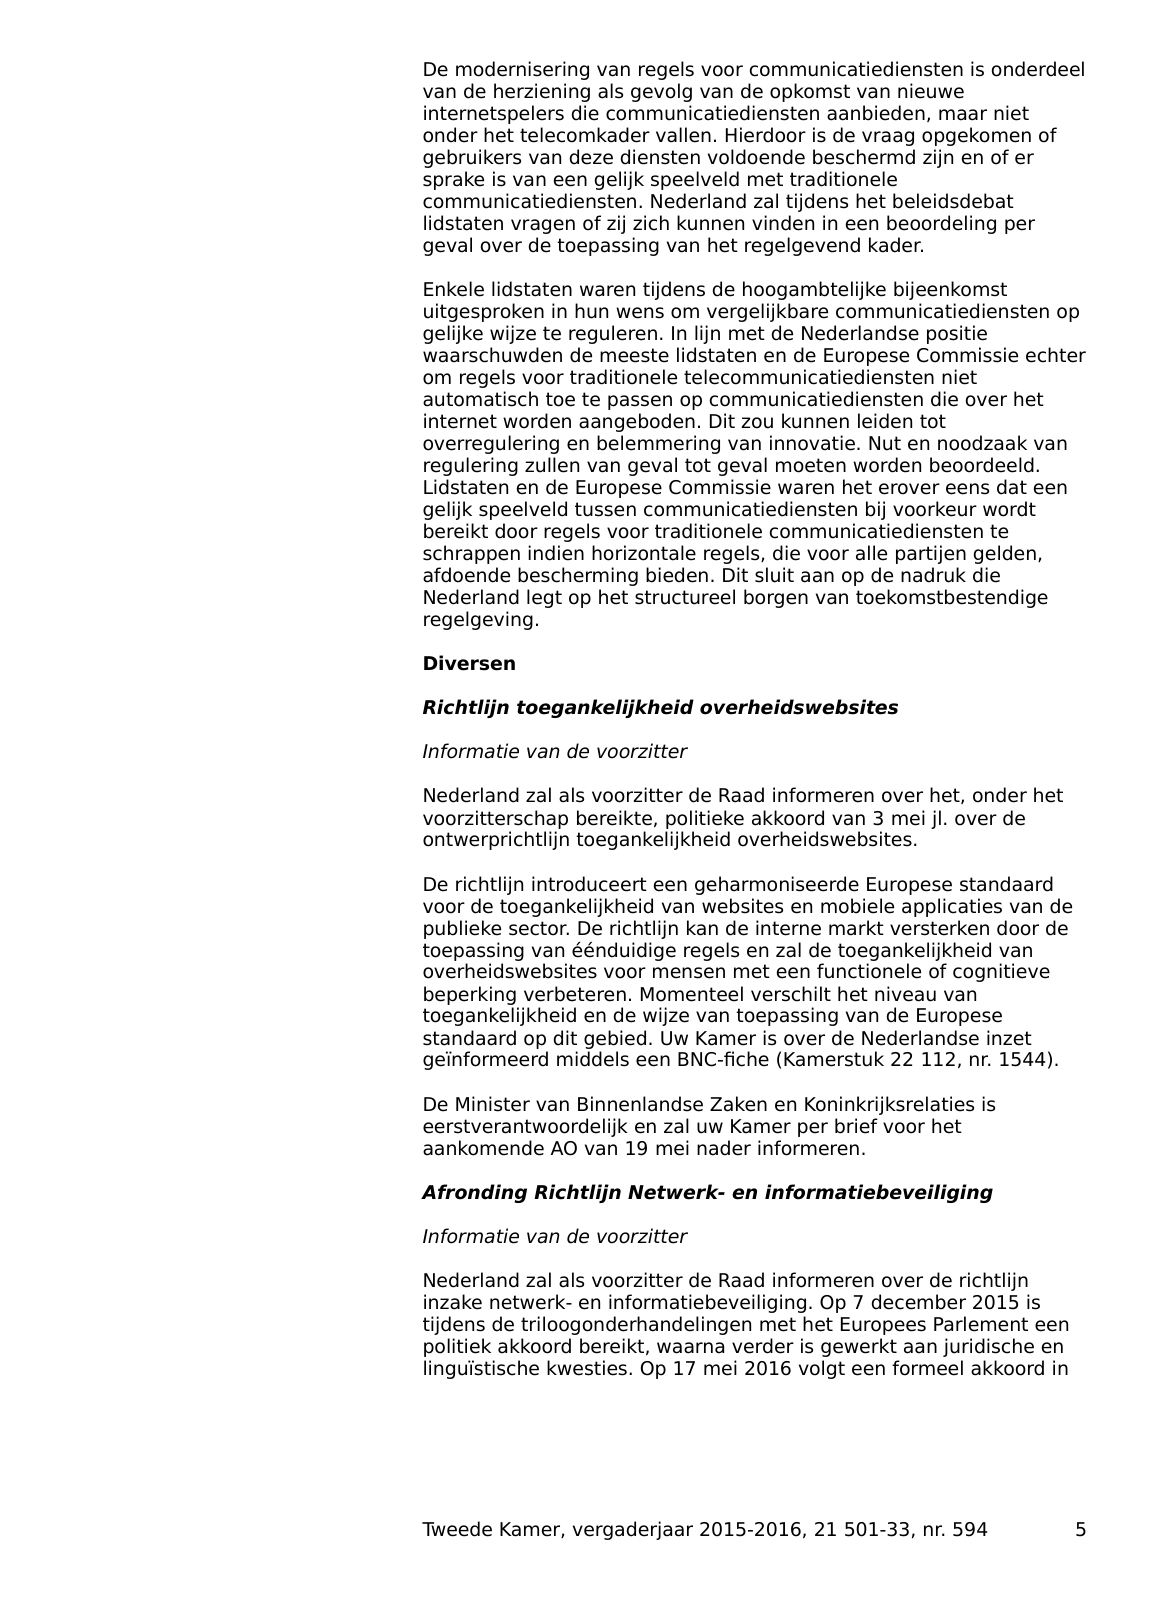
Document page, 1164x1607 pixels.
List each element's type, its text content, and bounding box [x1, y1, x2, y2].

subtitle Diversen [422, 653, 1087, 675]
text Nederland zal als voorzitter de Raad informeren over het, onder het voorzitterschap bereikte, politieke akkoord van 3 mei jl. over de ontwerprichtlijn toegankelijkheid overheidswebsites. [422, 785, 1087, 851]
subtitle Afronding Richtlijn Netwerk- en informatiebeveiliging [422, 1182, 1087, 1204]
subtitle Informatie van de voorzitter [422, 1226, 1087, 1248]
subtitle Informatie van de voorzitter [422, 741, 1087, 763]
subtitle Richtlijn toegankelijkheid overheidswebsites [422, 697, 1087, 719]
text Nederland zal als voorzitter de Raad informeren over de richtlijn inzake netwerk- en informatiebeveiliging. Op 7 december 2015 is tijdens de triloogonderhandelingen met het Europees Parlement een politiek akkoord bereikt, waarna verder is gewerkt aan juridische en linguïstische kwesties. Op 17 mei 2016 volgt een formeel akkoord in [422, 1270, 1087, 1380]
text De modernisering van regels voor communicatiediensten is onderdeel van de herziening als gevolg van de opkomst van nieuwe internetspelers die communicatiediensten aanbieden, maar niet onder het telecomkader vallen. Hierdoor is de vraag opgekomen of gebruikers van deze diensten voldoende beschermd zijn en of er sprake is van een gelijk speelveld met traditionele communicatiediensten. Nederland zal tijdens het beleidsdebat lidstaten vragen of zij zich kunnen vinden in een beoordeling per geval over de toepassing van het regelgevend kader. [422, 59, 1087, 257]
text Enkele lidstaten waren tijdens de hoogambtelijke bijeenkomst uitgesproken in hun wens om vergelijkbare communicatiediensten op gelijke wijze te reguleren. In lijn met de Nederlandse positie waarschuwden de meeste lidstaten en de Europese Commissie echter om regels voor traditionele telecommunicatiediensten niet automatisch toe te passen op communicatiediensten die over het internet worden aangeboden. Dit zou kunnen leiden tot overregulering en belemmering van innovatie. Nut en noodzaak van regulering zullen van geval tot geval moeten worden beoordeeld. Lidstaten en de Europese Commissie waren het erover eens dat een gelijk speelveld tussen communicatiediensten bij voorkeur wordt bereikt door regels voor traditionele communicatiediensten te schrappen indien horizontale regels, die voor alle partijen gelden, afdoende bescherming bieden. Dit sluit aan op de nadruk die Nederland legt op het structureel borgen van toekomstbestendige regelgeving. [422, 279, 1087, 631]
text De richtlijn introduceert een geharmoniseerde Europese standaard voor de toegankelijkheid van websites en mobiele applicaties van de publieke sector. De richtlijn kan de interne markt versterken door de toepassing van éénduidige regels en zal de toegankelijkheid van overheidswebsites voor mensen met een functionele of cognitieve beperking verbeteren. Momenteel verschilt het niveau van toegankelijkheid en de wijze van toepassing van de Europese standaard op dit gebied. Uw Kamer is over de Nederlandse inzet geïnformeerd middels een BNC-fiche (Kamerstuk 22 112, nr. 1544). [422, 873, 1087, 1071]
text De Minister van Binnenlandse Zaken en Koninkrijksrelaties is eerstverantwoordelijk en zal uw Kamer per brief voor het aankomende AO van 19 mei nader informeren. [422, 1093, 1087, 1159]
